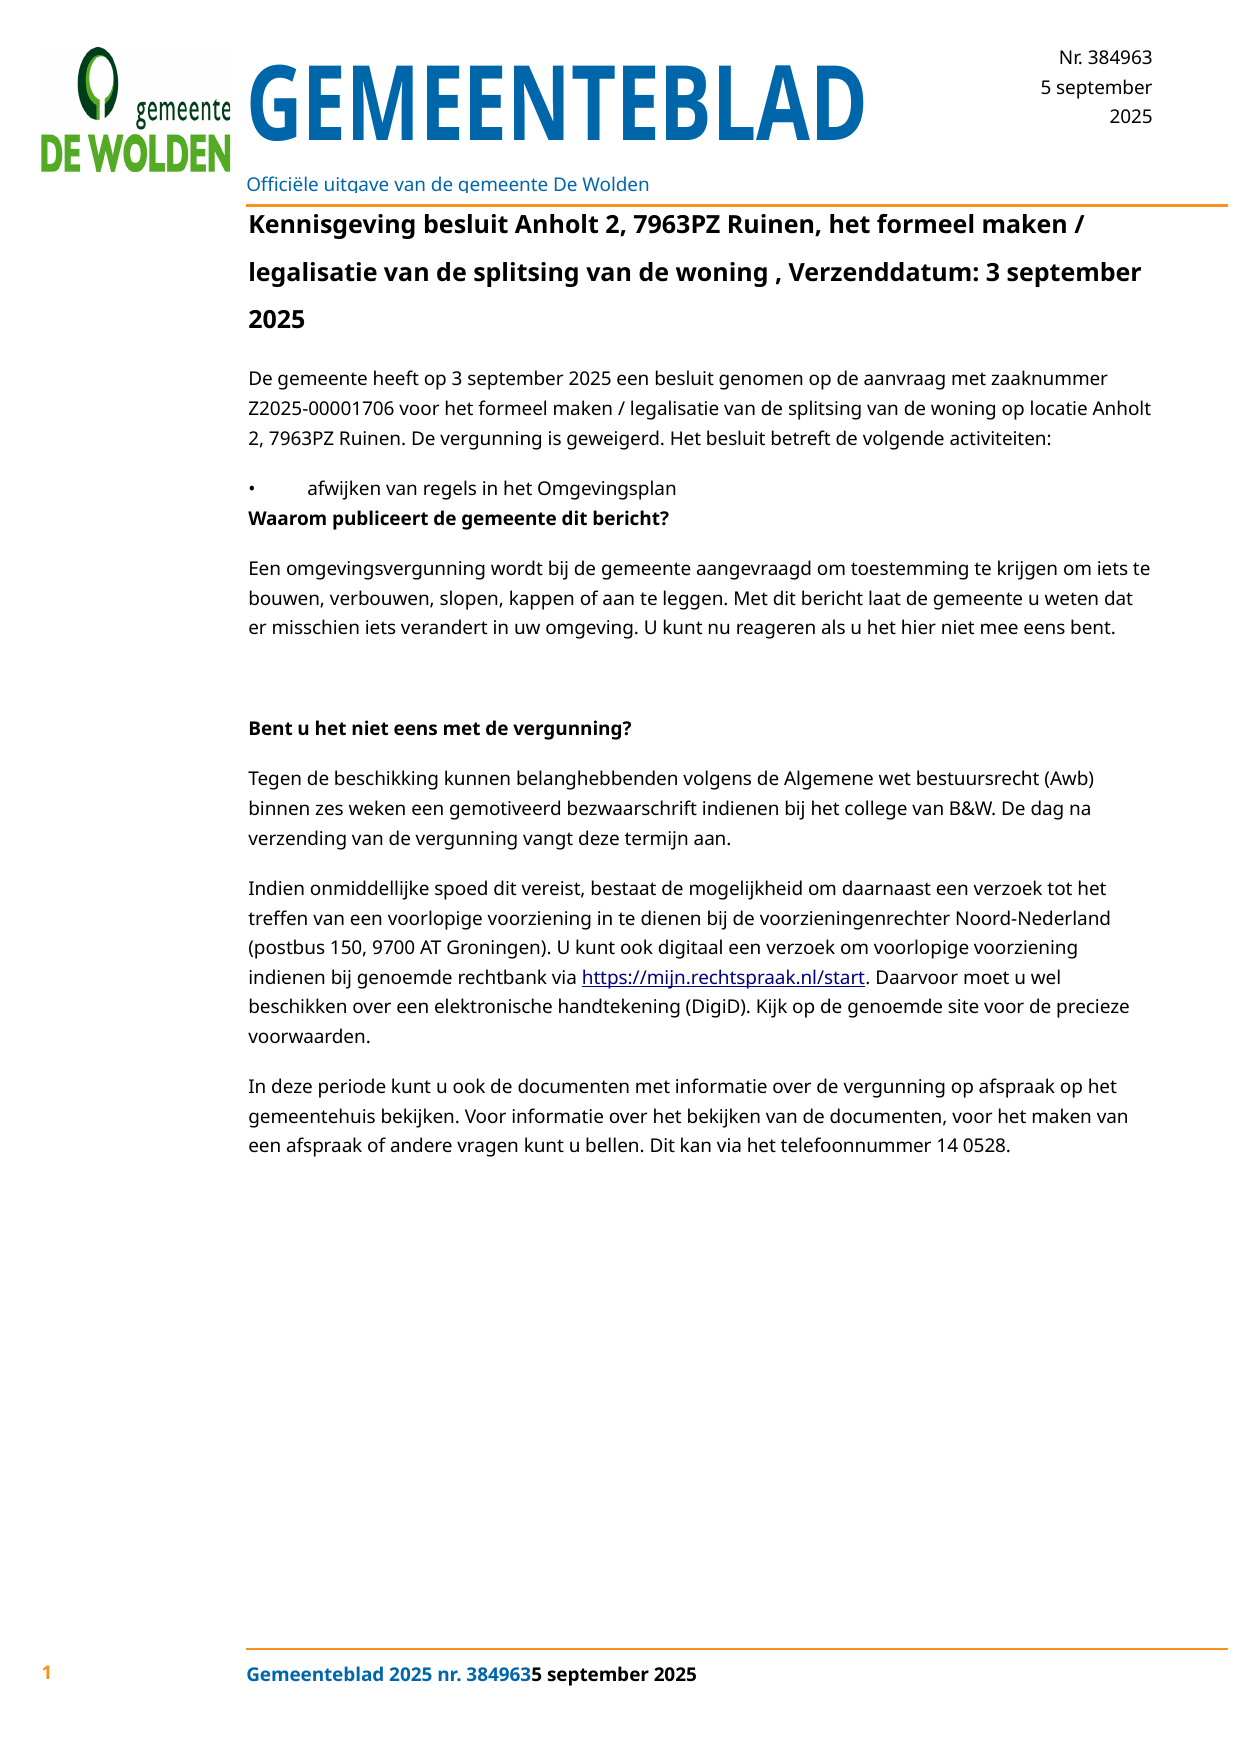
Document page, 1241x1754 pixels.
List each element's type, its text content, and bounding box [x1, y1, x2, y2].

text Waarom publiceert de gemeente dit bericht? [248, 505, 1152, 530]
text Een omgevingsvergunning wordt bij de gemeente aangevraagd om toestemming te krijgen om iets te bouwen, verbouwen, slopen, kappen of aan te leggen. Met dit bericht laat de gemeente u weten dat er misschien iets verandert in uw omgeving. U kunt nu reageren als u het hier niet mee eens bent. [248, 555, 1152, 640]
list afwijken van regels in het Omgevingsplan [248, 475, 1152, 501]
text Indien onmiddellijke spoed dit vereist, bestaat de mogelijkheid om daarnaast een verzoek tot het treffen van een voorlopige voorziening in te dienen bij de voorzieningenrechter Noord-Nederland (postbus 150, 9700 AT Groningen). U kunt ook digitaal een verzoek om voorlopige voorziening indienen bij genoemde rechtbank via https://mijn.rechtspraak.nl/start. Daarvoor moet u wel beschikken over een elektronische handtekening (DigiD). Kijk op de genoemde site voor de precieze voorwaarden. [248, 875, 1152, 1049]
text Tegen de beschikking kunnen belanghebbenden volgens de Algemene wet bestuursrecht (Awb) binnen zes weken een gemotiveerd bezwaarschrift indienen bij het college van B&W. De dag na verzending van de vergunning vangt deze termijn aan. [248, 766, 1152, 850]
text In deze periode kunt u ook de documenten met informatie over de vergunning op afspraak op het gemeentehuis bekijken. Voor informatie over het bekijken van de documenten, voor het maken van een afspraak of andere vragen kunt u bellen. Dit kan via het telefoonnummer 14 0528. [248, 1073, 1152, 1158]
text Kennisgeving besluit Anholt 2, 7963PZ Ruinen, het formeel maken / legalisatie van de splitsing van de woning , Verzenddatum: 3 september 2025 [248, 207, 1152, 336]
text Bent u het niet eens met de vergunning? [248, 715, 1152, 741]
text De gemeente heeft op 3 september 2025 een besluit genomen op de aanvraag met zaaknummer Z2025-00001706 voor het formeel maken / legalisatie van de splitsing van de woning op locatie Anholt 2, 7963PZ Ruinen. De vergunning is geweigerd. Het besluit betreft de volgende activiteiten: [248, 366, 1152, 450]
picture [41, 47, 231, 172]
